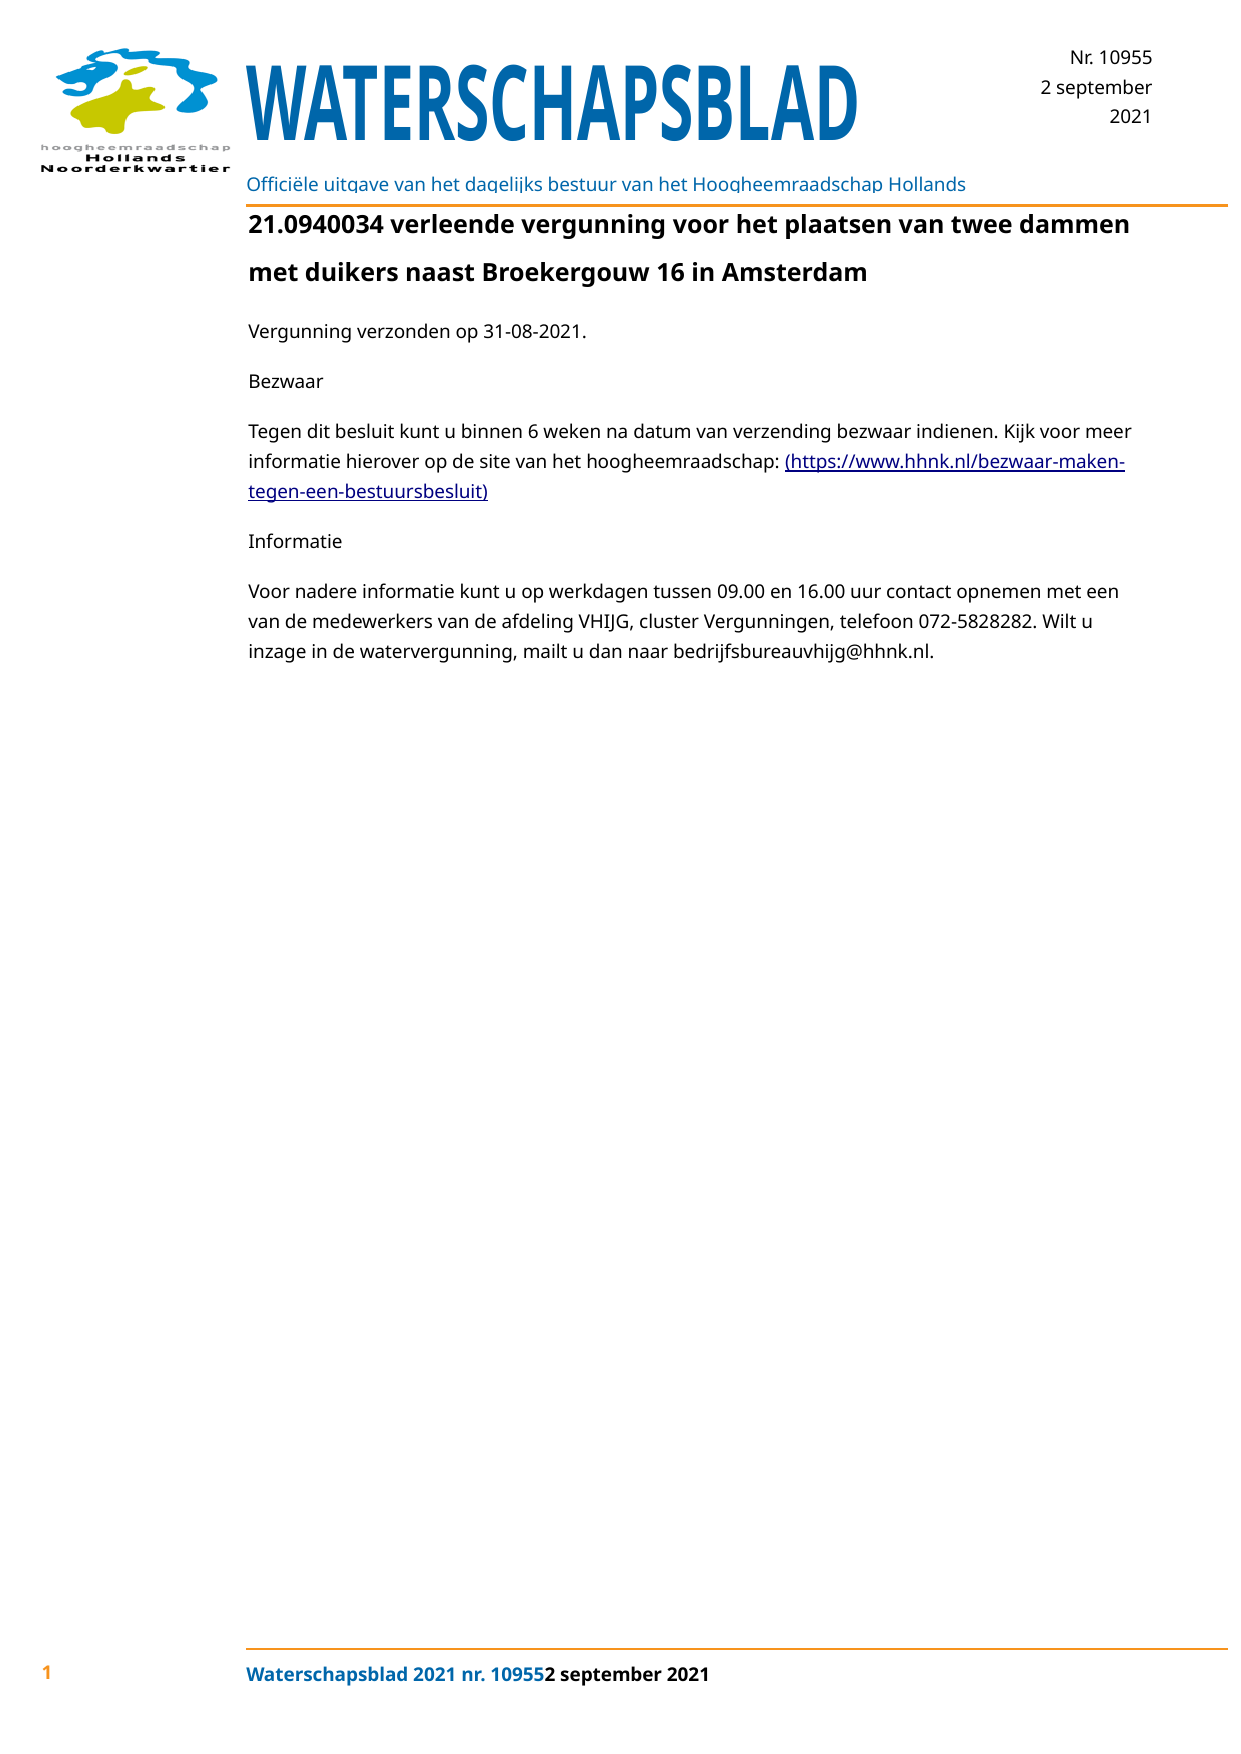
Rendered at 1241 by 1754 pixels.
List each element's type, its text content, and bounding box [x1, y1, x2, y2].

text Voor nadere informatie kunt u op werkdagen tussen 09.00 en 16.00 uur contact opnemen met een van de medewerkers van de afdeling VHIJG, cluster Vergunningen, telefoon 072-5828282. Wilt u inzage in de watervergunning, mailt u dan naar bedrijfsbureauvhijg@hhnk.nl. [248, 579, 1152, 664]
text Tegen dit besluit kunt u binnen 6 weken na datum van verzending bezwaar indienen. Kijk voor meer informatie hierover op de site van het hoogheemraadschap: (https://www.hhnk.nl/bezwaar-maken-tegen-een-bestuursbesluit) [248, 419, 1152, 504]
picture [41, 47, 231, 172]
text 21.0940034 verleende vergunning voor het plaatsen van twee dammen met duikers naast Broekergouw 16 in Amsterdam [248, 207, 1152, 288]
text Informatie [248, 528, 1152, 554]
text Vergunning verzonden op 31-08-2021. [248, 318, 1152, 344]
text Bezwaar [248, 368, 1152, 394]
